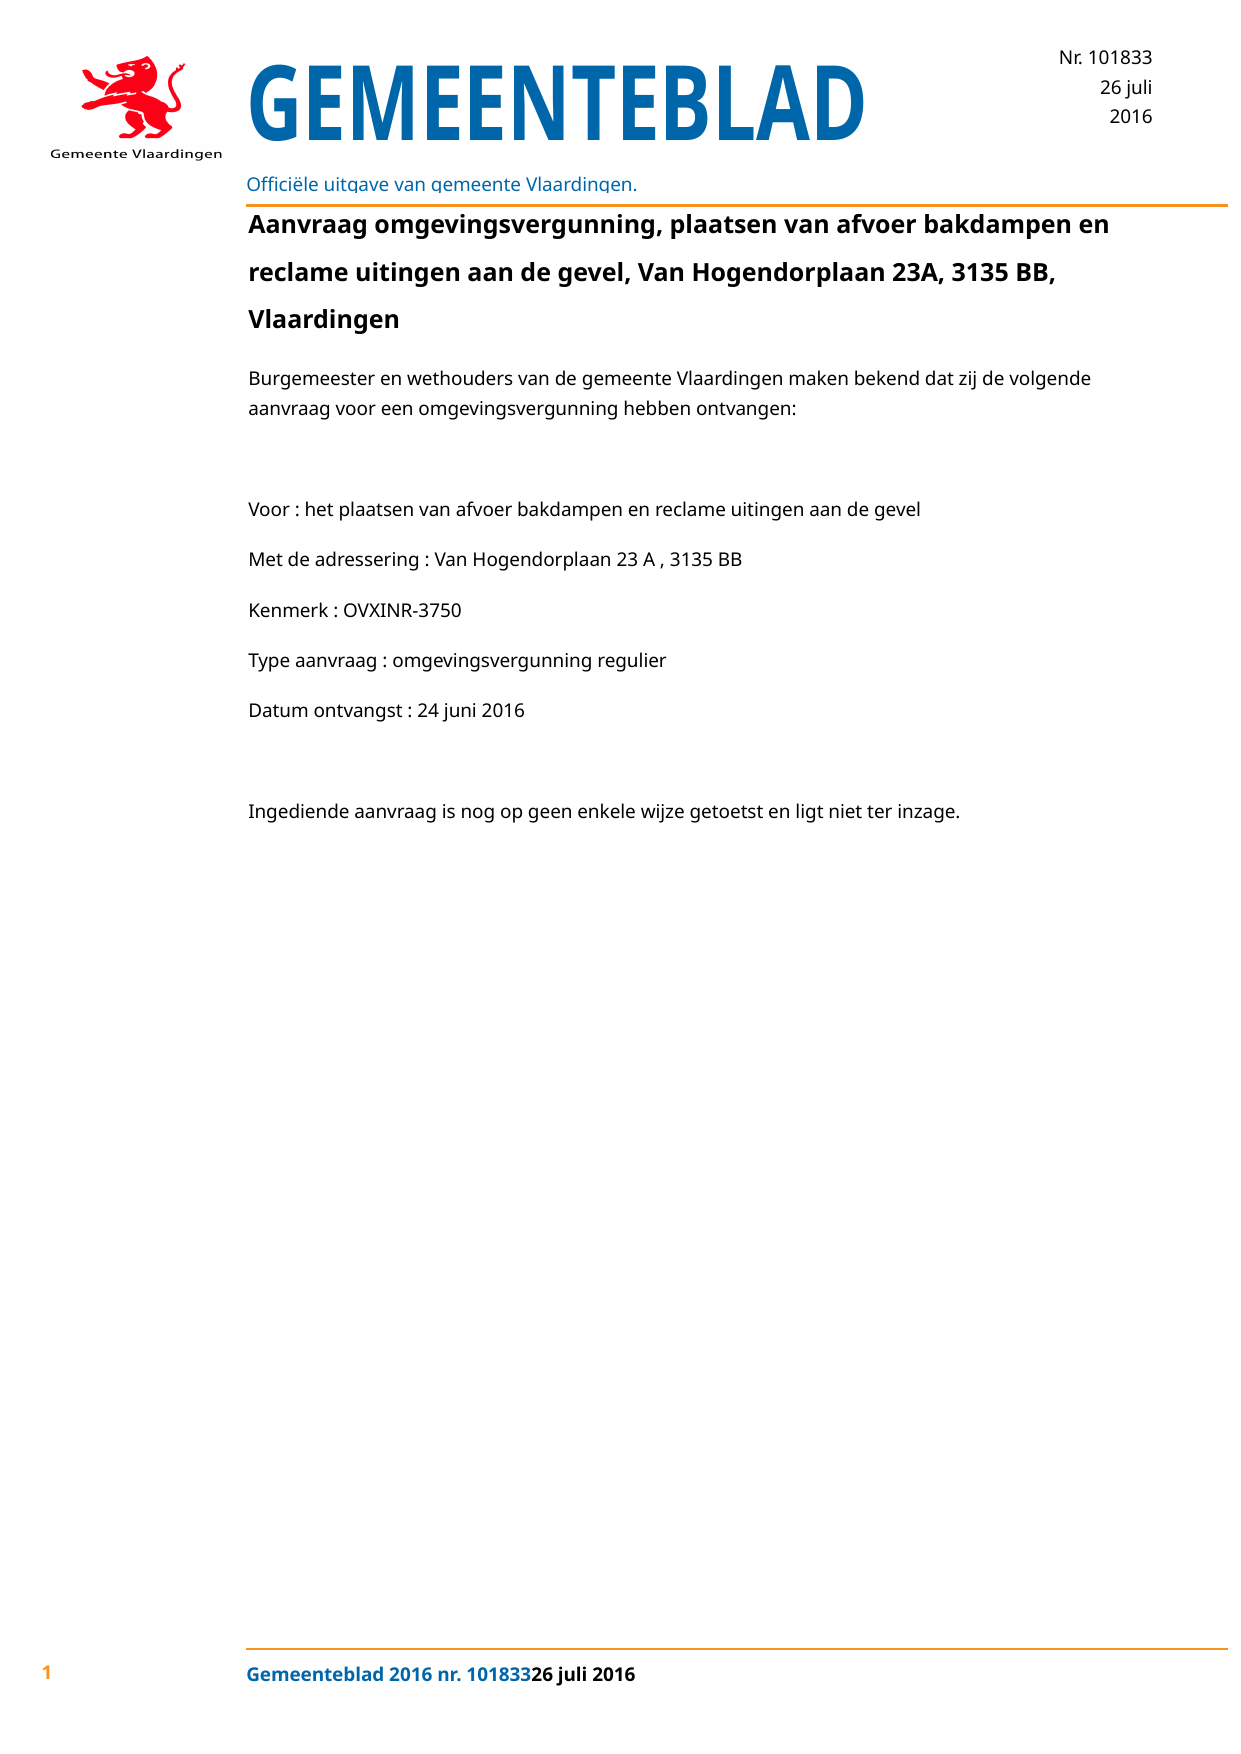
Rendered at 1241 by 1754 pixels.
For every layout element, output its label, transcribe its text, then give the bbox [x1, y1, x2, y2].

text Burgemeester en wethouders van de gemeente Vlaardingen maken bekend dat zij de volgende aanvraag voor een omgevingsvergunning hebben ontvangen: [248, 366, 1152, 421]
picture [41, 47, 231, 172]
text Met de adressering : Van Hogendorplaan 23 A , 3135 BB [248, 546, 1152, 572]
text Type aanvraag : omgevingsvergunning regulier [248, 647, 1152, 673]
text Aanvraag omgevingsvergunning, plaatsen van afvoer bakdampen en reclame uitingen aan de gevel, Van Hogendorplaan 23A, 3135 BB, Vlaardingen [248, 207, 1152, 336]
text Voor : het plaatsen van afvoer bakdampen en reclame uitingen aan de gevel [248, 496, 1152, 522]
text Kenmerk : OVXINR-3750 [248, 597, 1152, 622]
text Ingediende aanvraag is nog op geen enkele wijze getoetst en ligt niet ter inzage. [248, 798, 1152, 824]
text Datum ontvangst : 24 juni 2016 [248, 698, 1152, 723]
